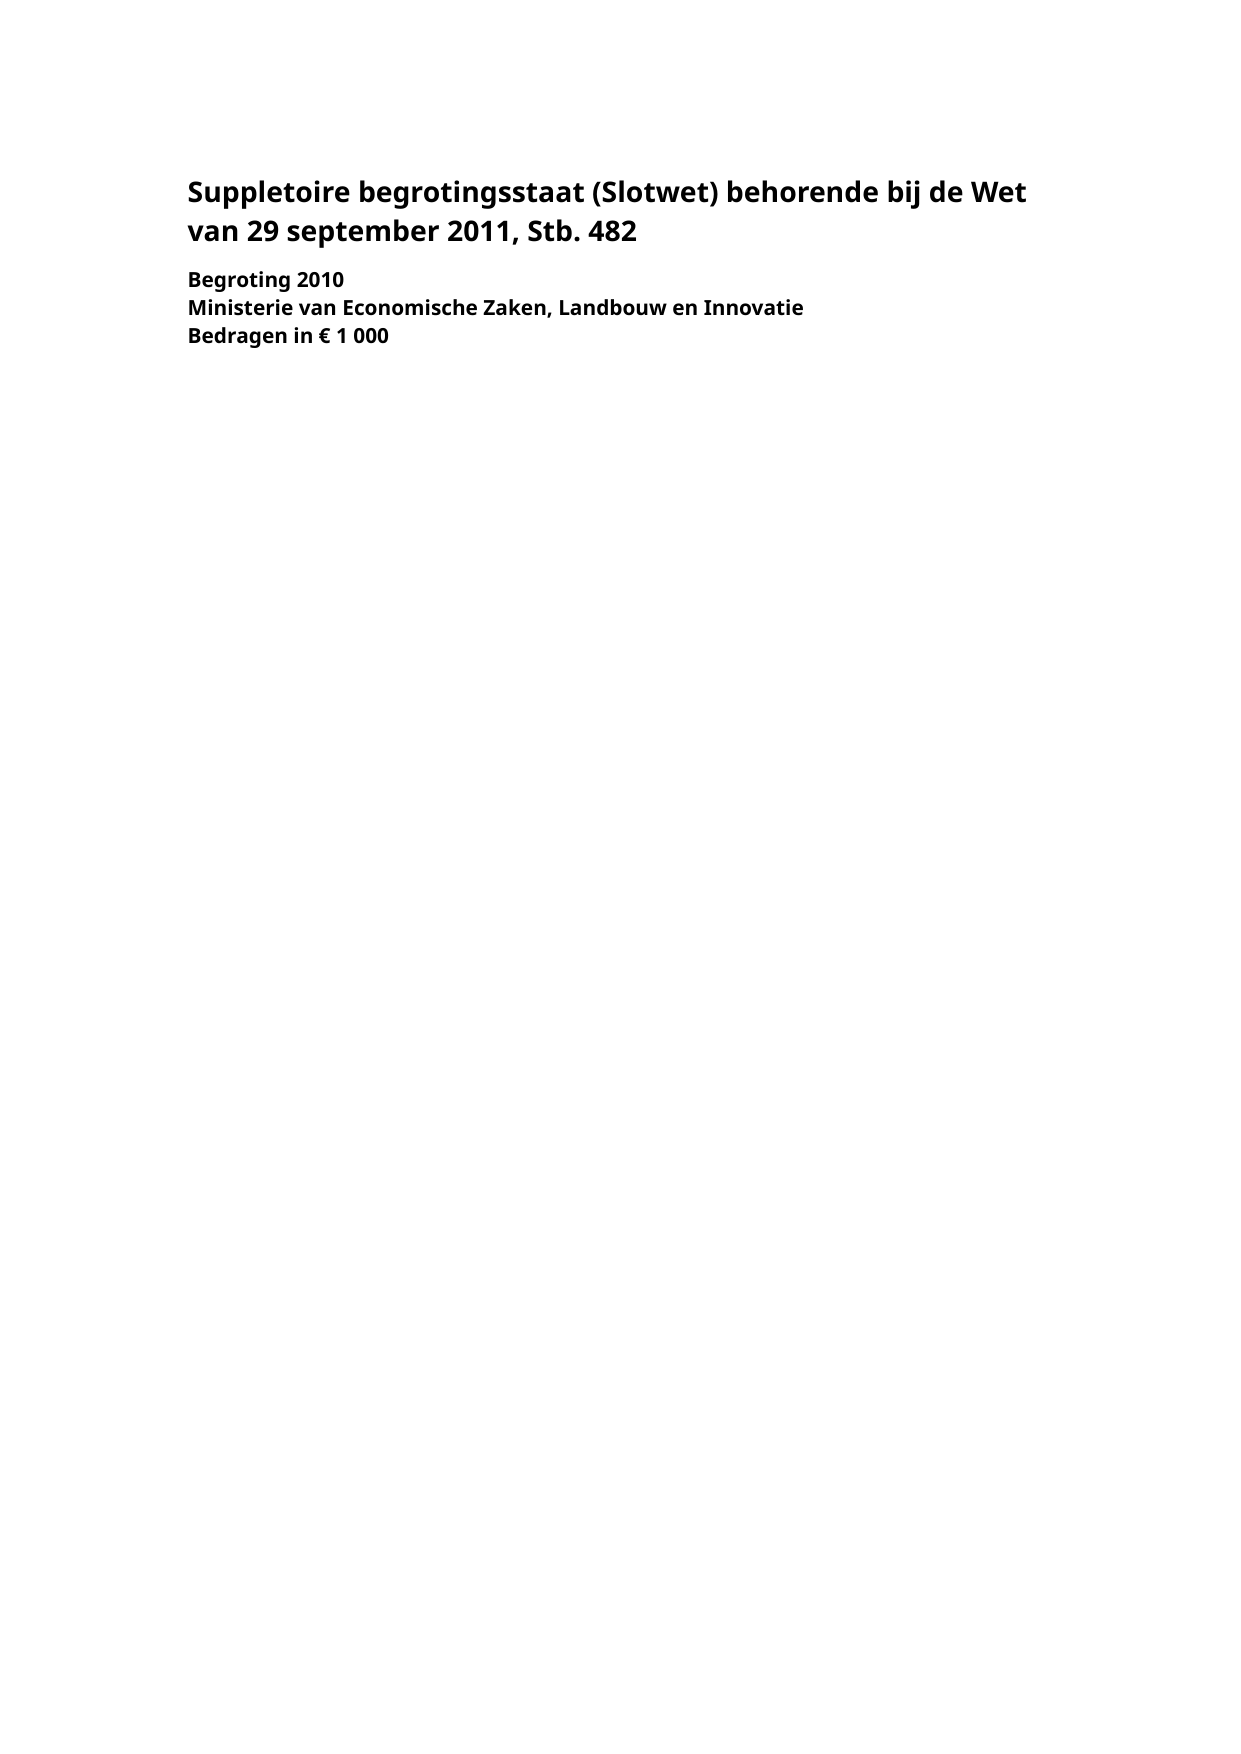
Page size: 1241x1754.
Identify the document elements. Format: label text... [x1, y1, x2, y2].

text Begroting 2010 [187, 265, 1053, 293]
subtitle Suppletoire begrotingsstaat (Slotwet) behorende bij de Wet van 29 september 2011, Stb. 482 [187, 172, 1053, 250]
text Ministerie van Economische Zaken, Landbouw en Innovatie [187, 293, 1053, 322]
text Bedragen in € 1 000 [187, 322, 1053, 350]
